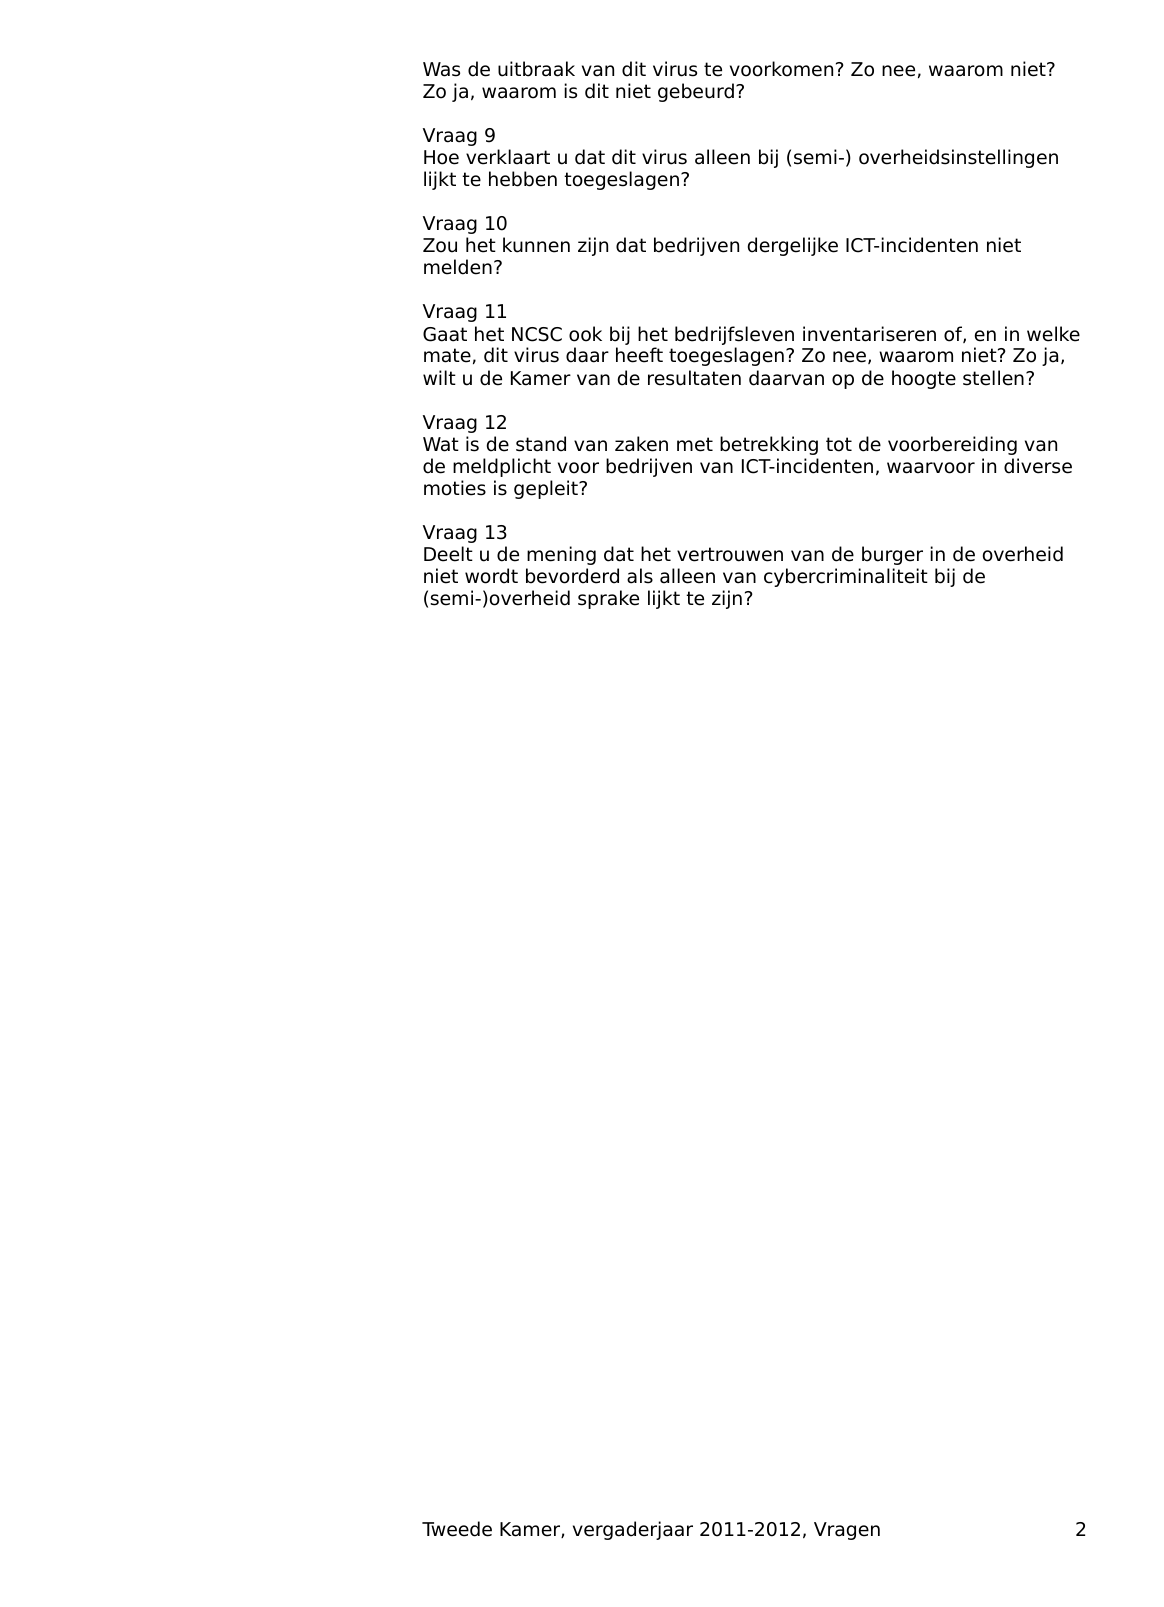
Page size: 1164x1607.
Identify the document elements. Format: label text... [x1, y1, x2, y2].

text Vraag 13 [422, 522, 1087, 544]
text Wat is de stand van zaken met betrekking tot de voorbereiding van de meldplicht voor bedrijven van ICT-incidenten, waarvoor in diverse moties is gepleit? [422, 433, 1087, 499]
text Was de uitbraak van dit virus te voorkomen? Zo nee, waarom niet? Zo ja, waarom is dit niet gebeurd? [422, 59, 1087, 103]
text Vraag 12 [422, 412, 1087, 433]
text Deelt u de mening dat het vertrouwen van de burger in de overheid niet wordt bevorderd als alleen van cybercriminaliteit bij de (semi-)overheid sprake lijkt te zijn? [422, 544, 1087, 609]
text Hoe verklaart u dat dit virus alleen bij (semi-) overheidsinstellingen lijkt te hebben toegeslagen? [422, 147, 1087, 191]
text Vraag 9 [422, 125, 1087, 147]
text Vraag 10 [422, 213, 1087, 235]
text Vraag 11 [422, 301, 1087, 323]
text Zou het kunnen zijn dat bedrijven dergelijke ICT-incidenten niet melden? [422, 235, 1087, 279]
text Gaat het NCSC ook bij het bedrijfsleven inventariseren of, en in welke mate, dit virus daar heeft toegeslagen? Zo nee, waarom niet? Zo ja, wilt u de Kamer van de resultaten daarvan op de hoogte stellen? [422, 323, 1087, 389]
